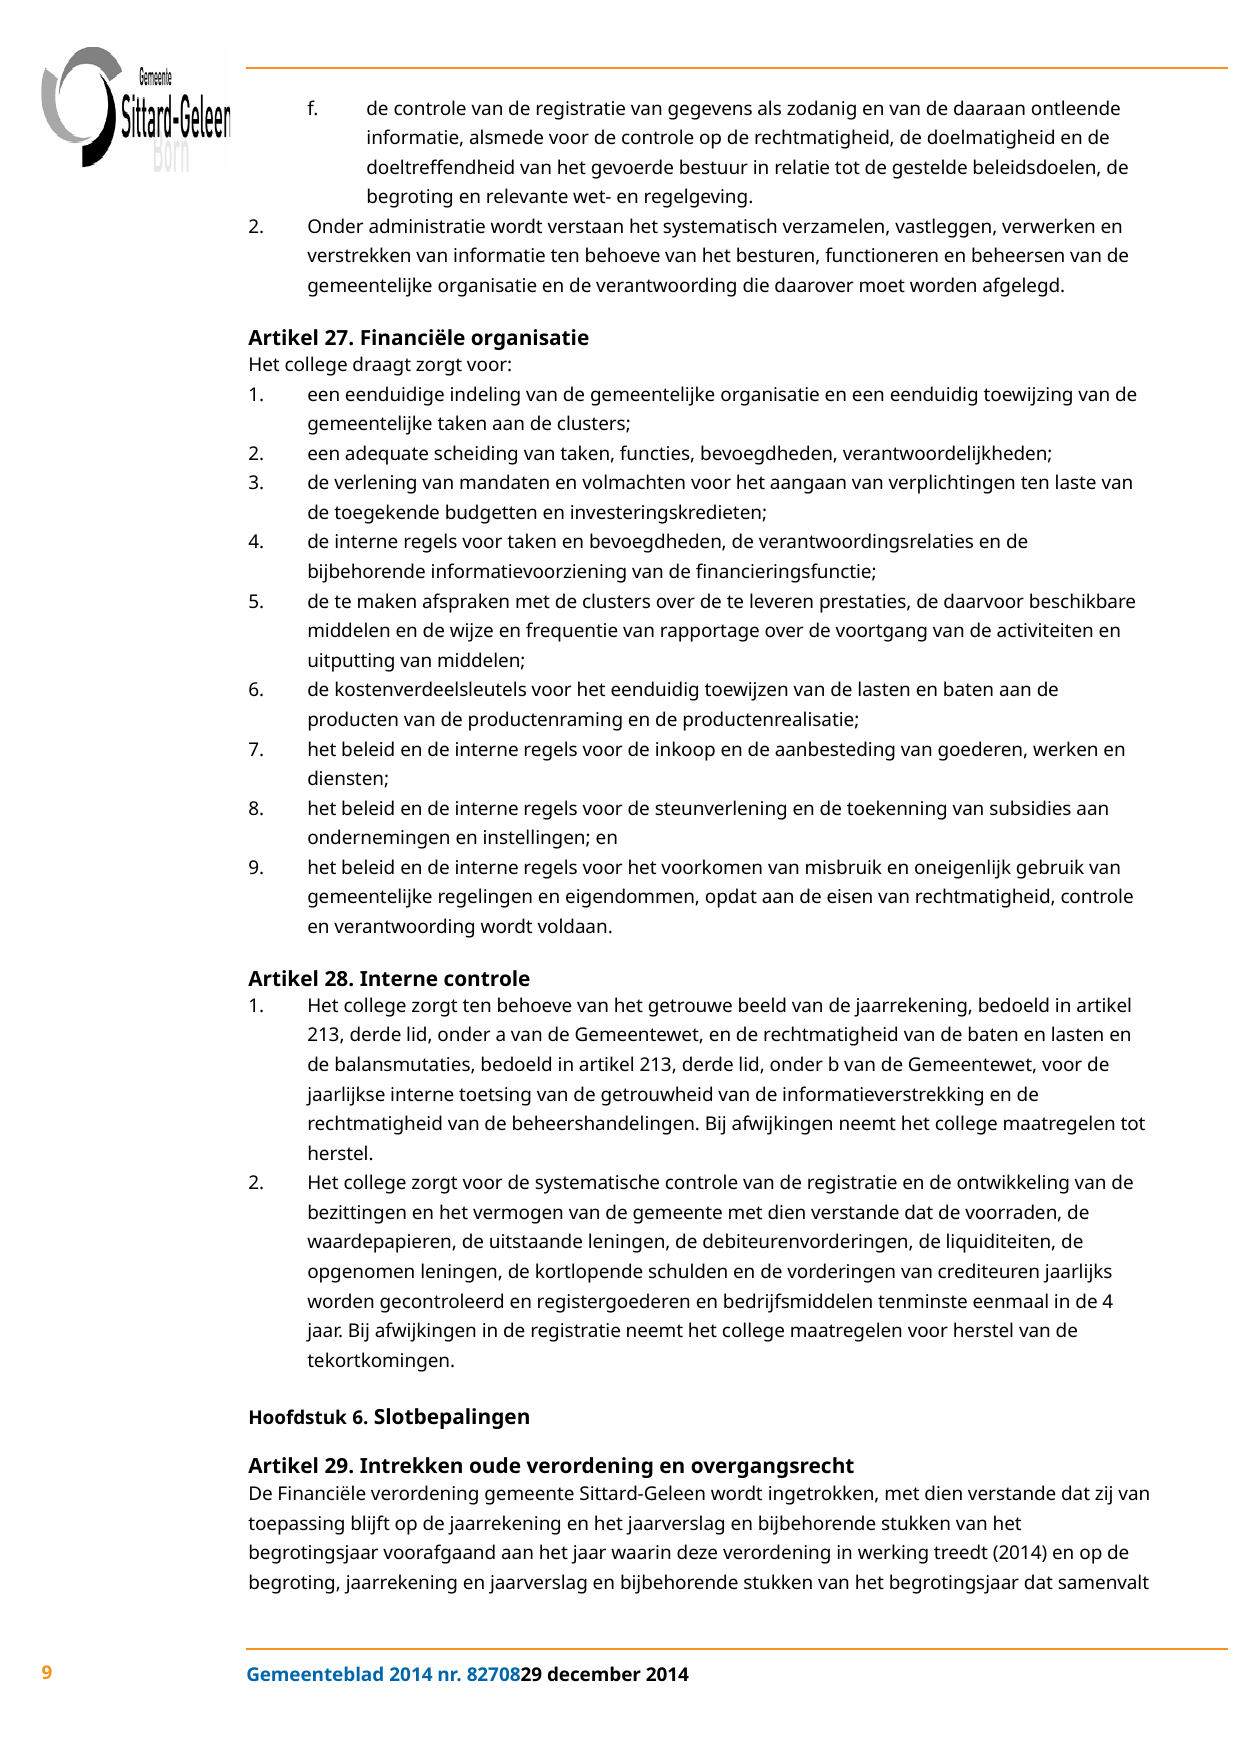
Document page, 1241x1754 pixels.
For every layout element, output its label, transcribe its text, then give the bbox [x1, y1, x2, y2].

list het beleid en de interne regels voor de steunverlening en de toekenning van subsidies aan ondernemingen en instellingen; en [248, 795, 1152, 850]
text Het college draagt zorgt voor: [248, 351, 1152, 377]
text Artikel 29. Intrekken oude verordening en overgangsrecht [248, 1452, 1152, 1480]
list Het college zorgt ten behoeve van het getrouwe beeld van de jaarrekening, bedoeld in artikel 213, derde lid, onder a van de Gemeentewet, en de rechtmatigheid van de baten en lasten en de balansmutaties, bedoeld in artikel 213, derde lid, onder b van de Gemeentewet, voor de jaarlijkse interne toetsing van de getrouwheid van de informatieverstrekking en de rechtmatigheid van de beheershandelingen. Bij afwijkingen neemt het college maatregelen tot herstel. [248, 992, 1152, 1166]
text Artikel 27. Financiële organisatie [248, 323, 1152, 351]
text Artikel 28. Interne controle [248, 964, 1152, 992]
list het beleid en de interne regels voor de inkoop en de aanbesteding van goederen, werken en diensten; [248, 736, 1152, 791]
list de controle van de registratie van gegevens als zodanig en van de daaraan ontleende informatie, alsmede voor de controle op de rechtmatigheid, de doelmatigheid en de doeltreffendheid van het gevoerde bestuur in relatie tot de gestelde beleidsdoelen, de begroting en relevante wet- en regelgeving. [307, 95, 1152, 209]
list Het college zorgt voor de systematische controle van de registratie en de ontwikkeling van de bezittingen en het vermogen van de gemeente met dien verstande dat de voorraden, de waardepapieren, de uitstaande leningen, de debiteurenvorderingen, de liquiditeiten, de opgenomen leningen, de kortlopende schulden en de vorderingen van crediteuren jaarlijks worden gecontroleerd en registergoederen en bedrijfsmiddelen tenminste eenmaal in de 4 jaar. Bij afwijkingen in de registratie neemt het college maatregelen voor herstel van de tekortkomingen. [248, 1169, 1152, 1373]
picture [41, 47, 231, 172]
list de kostenverdeelsleutels voor het eenduidig toewijzen van de lasten en baten aan de producten van de productenraming en de productenrealisatie; [248, 677, 1152, 732]
list de verlening van mandaten en volmachten voor het aangaan van verplichtingen ten laste van de toegekende budgetten en investeringskredieten; [248, 469, 1152, 525]
list een adequate scheiding van taken, functies, bevoegdheden, verantwoordelijkheden; [248, 440, 1152, 466]
list Onder administratie wordt verstaan het systematisch verzamelen, vastleggen, verwerken en verstrekken van informatie ten behoeve van het besturen, functioneren en beheersen van de gemeentelijke organisatie en de verantwoording die daarover moet worden afgelegd. [248, 213, 1152, 298]
list de interne regels voor taken en bevoegdheden, de verantwoordingsrelaties en de bijbehorende informatievoorziening van de financieringsfunctie; [248, 529, 1152, 584]
text De Financiële verordening gemeente Sittard-Geleen wordt ingetrokken, met dien verstande dat zij van toepassing blijft op de jaarrekening en het jaarverslag en bijbehorende stukken van het begrotingsjaar voorafgaand aan het jaar waarin deze verordening in werking treedt (2014) en op de begroting, jaarrekening en jaarverslag en bijbehorende stukken van het begrotingsjaar dat samenvalt [248, 1480, 1152, 1594]
list het beleid en de interne regels voor het voorkomen van misbruik en oneigenlijk gebruik van gemeentelijke regelingen en eigendommen, opdat aan de eisen van rechtmatigheid, controle en verantwoording wordt voldaan. [248, 854, 1152, 939]
list een eenduidige indeling van de gemeentelijke organisatie en een eenduidig toewijzing van de gemeentelijke taken aan de clusters; [248, 381, 1152, 436]
list de te maken afspraken met de clusters over de te leveren prestaties, de daarvoor beschikbare middelen en de wijze en frequentie van rapportage over de voortgang van de activiteiten en uitputting van middelen; [248, 588, 1152, 673]
text Hoofdstuk 6. Slotbepalingen [248, 1402, 1152, 1431]
